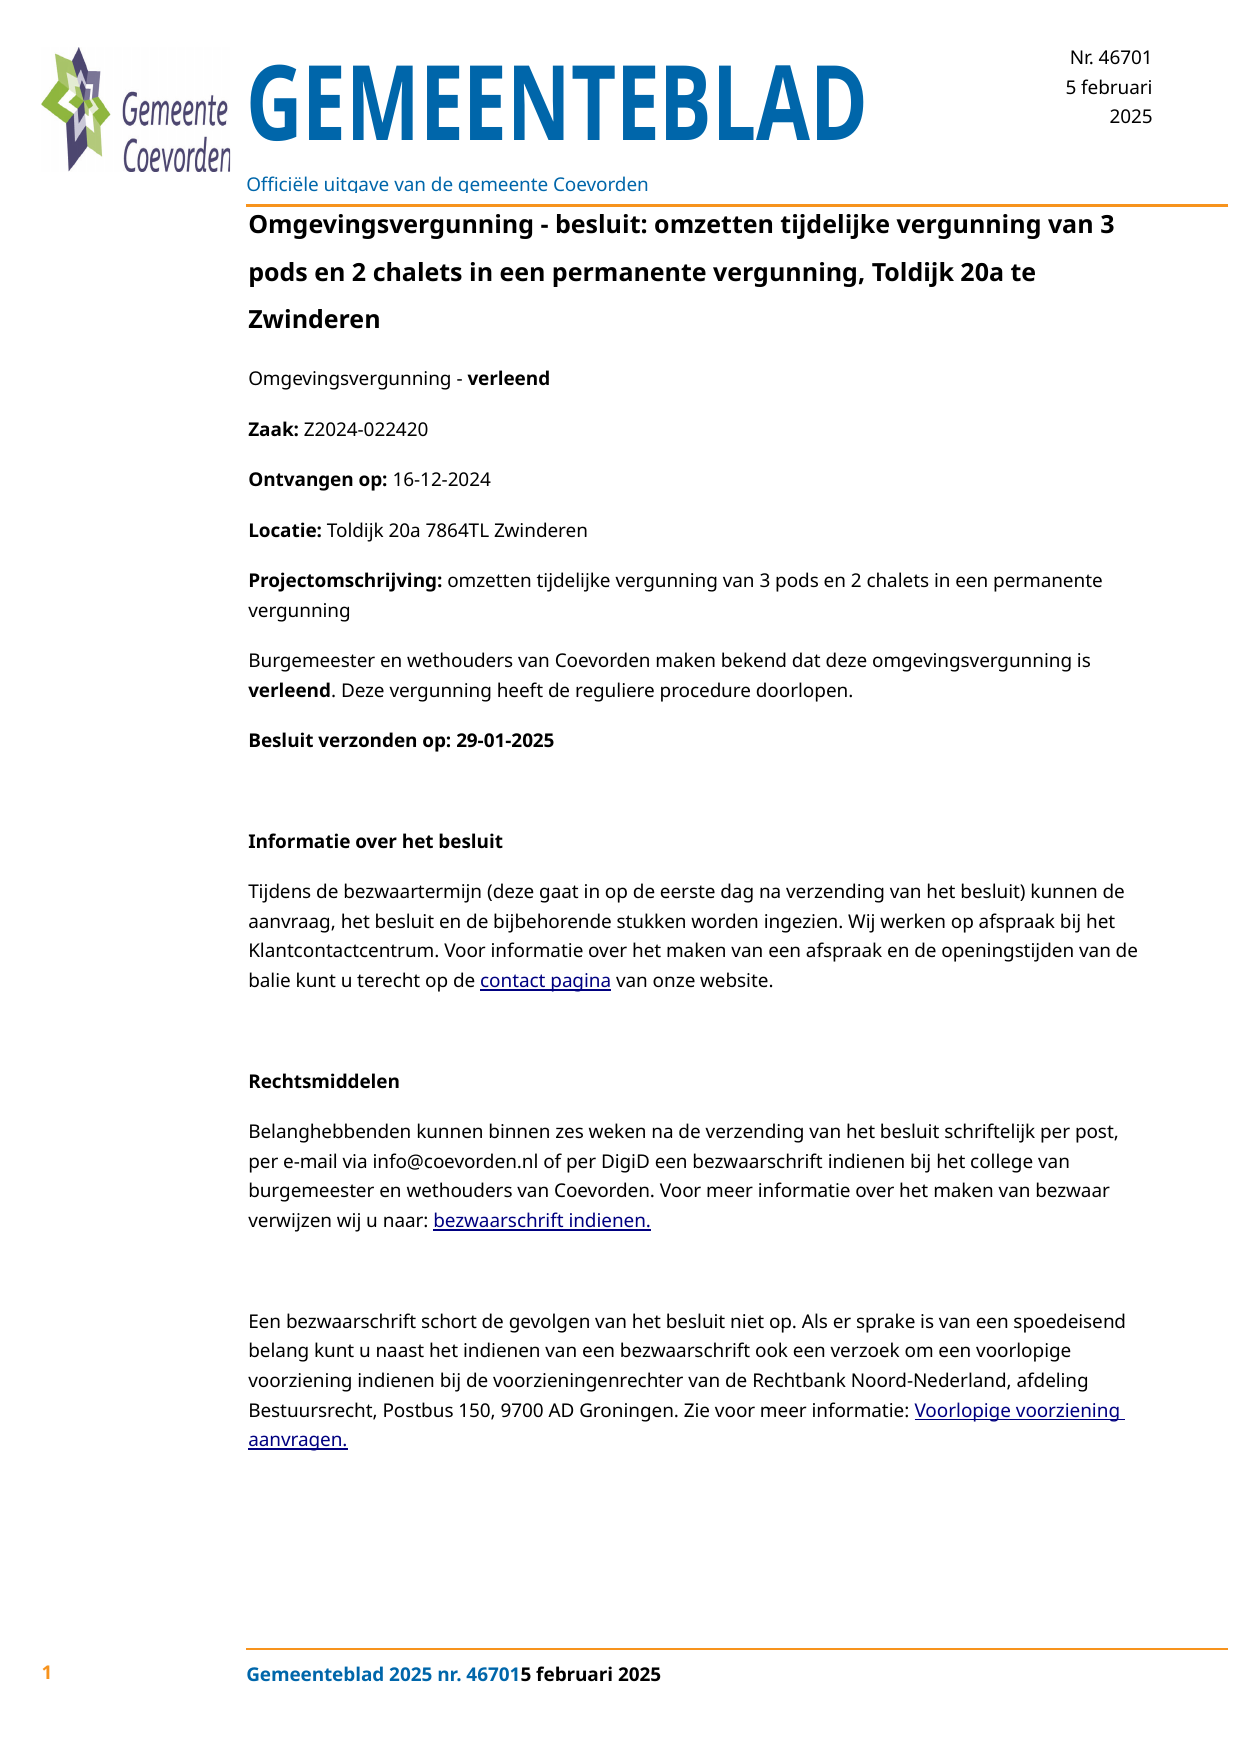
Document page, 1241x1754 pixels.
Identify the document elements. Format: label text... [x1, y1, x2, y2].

text Burgemeester en wethouders van Coevorden maken bekend dat deze omgevingsvergunning is verleend. Deze vergunning heeft de reguliere procedure doorlopen. [248, 647, 1152, 702]
text Tijdens de bezwaartermijn (deze gaat in op de eerste dag na verzending van het besluit) kunnen de aanvraag, het besluit en de bijbehorende stukken worden ingezien. Wij werken op afspraak bij het Klantcontactcentrum. Voor informatie over het maken van een afspraak en de openingstijden van de balie kunt u terecht op de contact pagina van onze website. [248, 878, 1152, 993]
text Omgevingsvergunning - besluit: omzetten tijdelijke vergunning van 3 pods en 2 chalets in een permanente vergunning, Toldijk 20a te Zwinderen [248, 207, 1152, 336]
text Rechtsmiddelen [248, 1068, 1152, 1094]
text Informatie over het besluit [248, 828, 1152, 854]
text Ontvangen op: 16-12-2024 [248, 466, 1152, 492]
text Projectomschrijving: omzetten tijdelijke vergunning van 3 pods en 2 chalets in een permanente vergunning [248, 567, 1152, 622]
text Belanghebbenden kunnen binnen zes weken na de verzending van het besluit schriftelijk per post, per e-mail via info@coevorden.nl of per DigiD een bezwaarschrift indienen bij het college van burgemeester en wethouders van Coevorden. Voor meer informatie over het maken van bezwaar verwijzen wij u naar: bezwaarschrift indienen. [248, 1118, 1152, 1233]
text Een bezwaarschrift schort de gevolgen van het besluit niet op. Als er sprake is van een spoedeisend belang kunt u naast het indienen van een bezwaarschrift ook een verzoek om een voorlopige voorziening indienen bij de voorzieningenrechter van de Rechtbank Noord-Nederland, afdeling Bestuursrecht, Postbus 150, 9700 AD Groningen. Zie voor meer informatie: Voorlopige voorziening aanvragen. [248, 1308, 1152, 1452]
text Besluit verzonden op: 29-01-2025 [248, 727, 1152, 753]
text Omgevingsvergunning - verleend [248, 366, 1152, 391]
text Locatie: Toldijk 20a 7864TL Zwinderen [248, 517, 1152, 542]
text Zaak: Z2024-022420 [248, 416, 1152, 442]
picture [41, 47, 231, 172]
